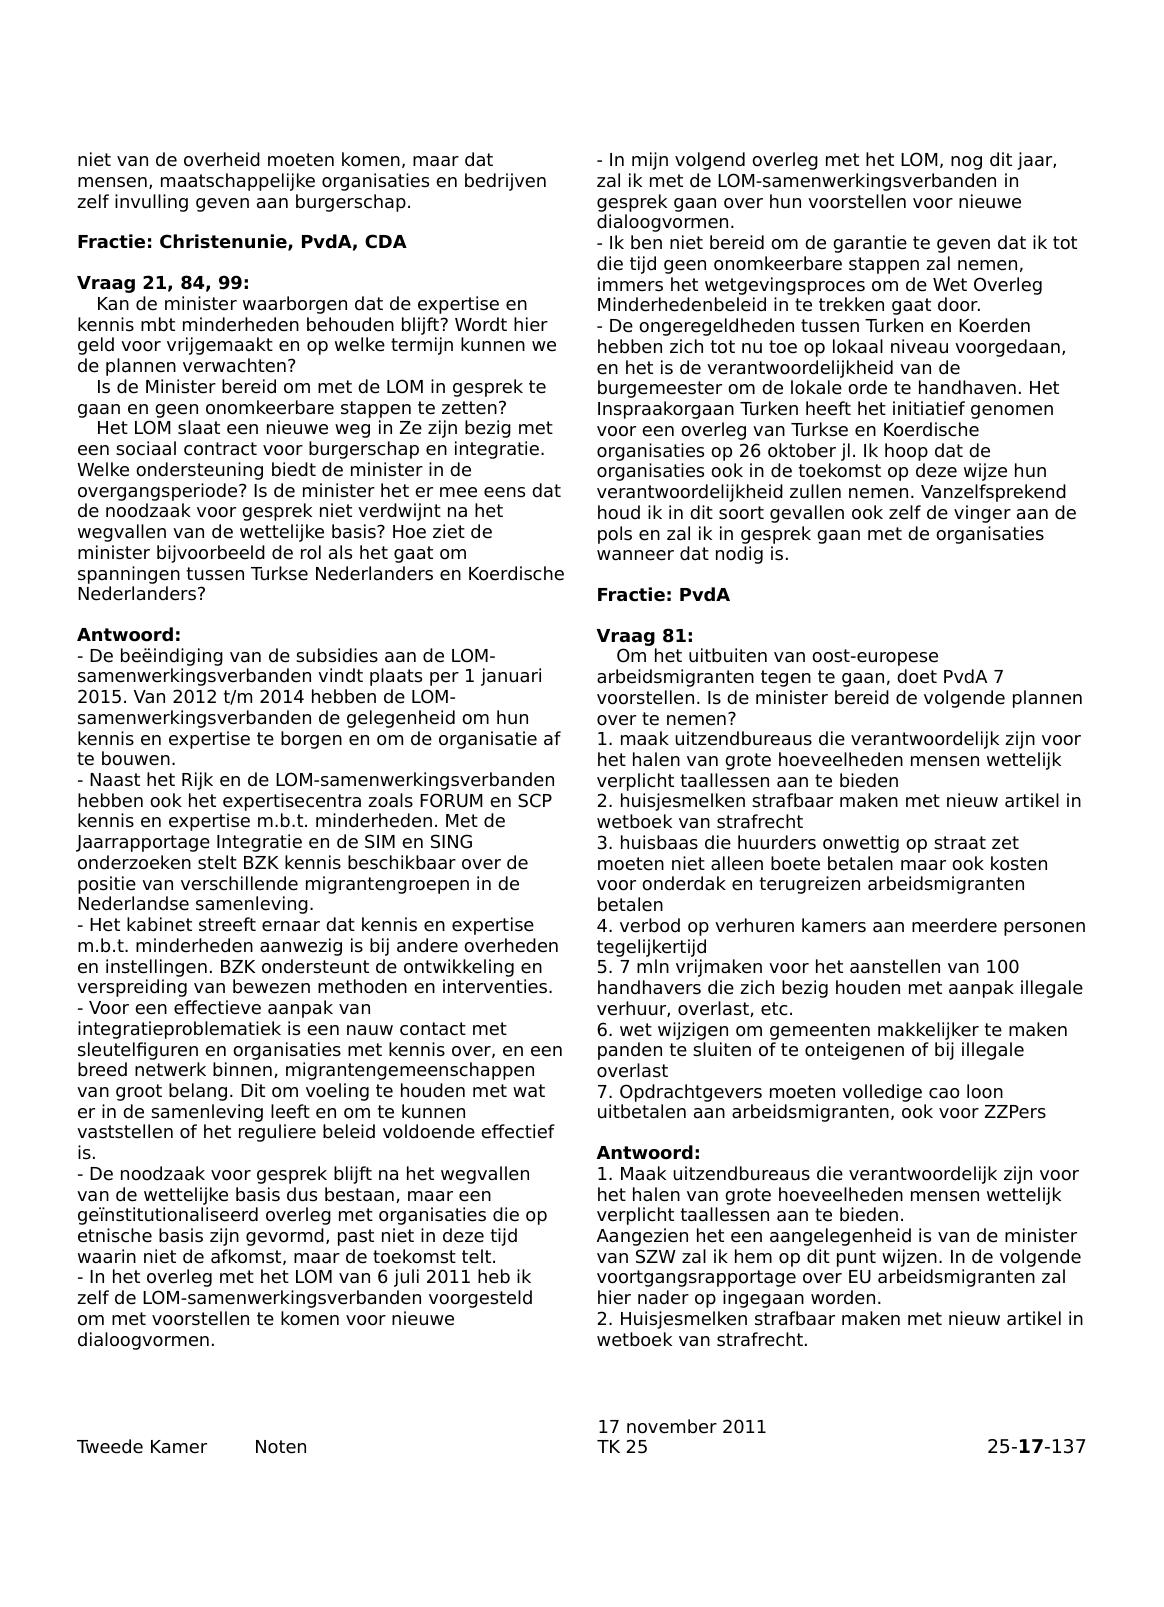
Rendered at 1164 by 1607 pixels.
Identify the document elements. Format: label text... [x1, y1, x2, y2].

text Vraag 81: [596, 626, 1087, 646]
text Om het uitbuiten van oost-europese arbeidsmigranten tegen te gaan, doet PvdA 7 voorstellen. Is de minister bereid de volgende plannen over te nemen? [596, 646, 1087, 729]
text 6. wet wijzigen om gemeenten makkelijker te maken panden te sluiten of te onteigenen of bij illegale overlast [596, 1019, 1087, 1082]
text Kan de minister waarborgen dat de expertise en kennis mbt minderheden behouden blijft? Wordt hier geld voor vrijgemaakt en op welke termijn kunnen we de plannen verwachten? [77, 294, 567, 377]
text - In het overleg met het LOM van 6 juli 2011 heb ik zelf de LOM-samenwerkingsverbanden voorgesteld om met voorstellen te komen voor nieuwe dialoogvormen. [77, 1267, 567, 1350]
text Antwoord: [77, 625, 567, 646]
text Antwoord: [596, 1143, 1087, 1164]
text - In mijn volgend overleg met het LOM, nog dit jaar, zal ik met de LOM-samenwerkingsverbanden in gesprek gaan over hun voorstellen voor nieuwe dialoogvormen. [596, 150, 1087, 233]
text - Het kabinet streeft ernaar dat kennis en expertise m.b.t. minderheden aanwezig is bij andere overheden en instellingen. BZK ondersteunt de ontwikkeling en verspreiding van bewezen methoden en interventies. [77, 915, 567, 998]
text 5. 7 mln vrijmaken voor het aanstellen van 100 handhavers die zich bezig houden met aanpak illegale verhuur, overlast, etc. [596, 957, 1087, 1019]
text - Voor een effectieve aanpak van integratieproblematiek is een nauw contact met sleutelfiguren en organisaties met kennis over, en een breed netwerk binnen, migrantengemeenschappen van groot belang. Dit om voeling te houden met wat er in de samenleving leeft en om te kunnen vaststellen of het reguliere beleid voldoende effectief is. [77, 998, 567, 1164]
text Fractie: PvdA [596, 585, 1087, 606]
text 2. Huisjesmelken strafbaar maken met nieuw artikel in wetboek van strafrecht. [596, 1309, 1087, 1350]
text - De noodzaak voor gesprek blijft na het wegvallen van de wettelijke basis dus bestaan, maar een geïnstitutionaliseerd overleg met organisaties die op etnische basis zijn gevormd, past niet in deze tijd waarin niet de afkomst, maar de toekomst telt. [77, 1164, 567, 1267]
text 3. huisbaas die huurders onwettig op straat zet moeten niet alleen boete betalen maar ook kosten voor onderdak en terugreizen arbeidsmigranten betalen [596, 833, 1087, 916]
text 1. Maak uitzendbureaus die verantwoordelijk zijn voor het halen van grote hoeveelheden mensen wettelijk verplicht taallessen aan te bieden. [596, 1164, 1087, 1226]
text 1. maak uitzendbureaus die verantwoordelijk zijn voor het halen van grote hoeveelheden mensen wettelijk verplicht taallessen aan te bieden [596, 729, 1087, 791]
text - De beëindiging van de subsidies aan de LOM-samenwerkingsverbanden vindt plaats per 1 januari 2015. Van 2012 t/m 2014 hebben de LOM-samenwerkingsverbanden de gelegenheid om hun kennis en expertise te borgen en om de organisatie af te bouwen. [77, 646, 567, 770]
text Aangezien het een aangelegenheid is van de minister van SZW zal ik hem op dit punt wijzen. In de volgende voortgangsrapportage over EU arbeidsmigranten zal hier nader op ingegaan worden. [596, 1226, 1087, 1309]
text 4. verbod op verhuren kamers aan meerdere personen tegelijkertijd [596, 916, 1087, 957]
text 7. Opdrachtgevers moeten volledige cao loon uitbetalen aan arbeidsmigranten, ook voor ZZPers [596, 1082, 1087, 1123]
text Vraag 21, 84, 99: [77, 273, 567, 294]
text - De ongeregeldheden tussen Turken en Koerden hebben zich tot nu toe op lokaal niveau voorgedaan, en het is de verantwoordelijkheid van de burgemeester om de lokale orde te handhaven. Het Inspraakorgaan Turken heeft het initiatief genomen voor een overleg van Turkse en Koerdische organisaties op 26 oktober jl. Ik hoop dat de organisaties ook in de toekomst op deze wijze hun verantwoordelijkheid zullen nemen. Vanzelfsprekend houd ik in dit soort gevallen ook zelf de vinger aan de pols en zal ik in gesprek gaan met de organisaties wanneer dat nodig is. [596, 316, 1087, 565]
text - Ik ben niet bereid om de garantie te geven dat ik tot die tijd geen onomkeerbare stappen zal nemen, immers het wetgevingsproces om de Wet Overleg Minderhedenbeleid in te trekken gaat door. [596, 233, 1087, 316]
text niet van de overheid moeten komen, maar dat mensen, maatschappelijke organisaties en bedrijven zelf invulling geven aan burgerschap. [77, 150, 567, 212]
text - Naast het Rijk en de LOM-samenwerkingsverbanden hebben ook het expertisecentra zoals FORUM en SCP kennis en expertise m.b.t. minderheden. Met de Jaarrapportage Integratie en de SIM en SING onderzoeken stelt BZK kennis beschikbaar over de positie van verschillende migrantengroepen in de Nederlandse samenleving. [77, 770, 567, 915]
text Het LOM slaat een nieuwe weg in Ze zijn bezig met een sociaal contract voor burgerschap en integratie. Welke ondersteuning biedt de minister in de overgangsperiode? Is de minister het er mee eens dat de noodzaak voor gesprek niet verdwijnt na het wegvallen van de wettelijke basis? Hoe ziet de minister bijvoorbeeld de rol als het gaat om spanningen tussen Turkse Nederlanders en Koerdische Nederlanders? [77, 418, 567, 605]
text 2. huisjesmelken strafbaar maken met nieuw artikel in wetboek van strafrecht [596, 791, 1087, 833]
text Is de Minister bereid om met de LOM in gesprek te gaan en geen onomkeerbare stappen te zetten? [77, 377, 567, 418]
text Fractie: Christenunie, PvdA, CDA [77, 232, 567, 253]
